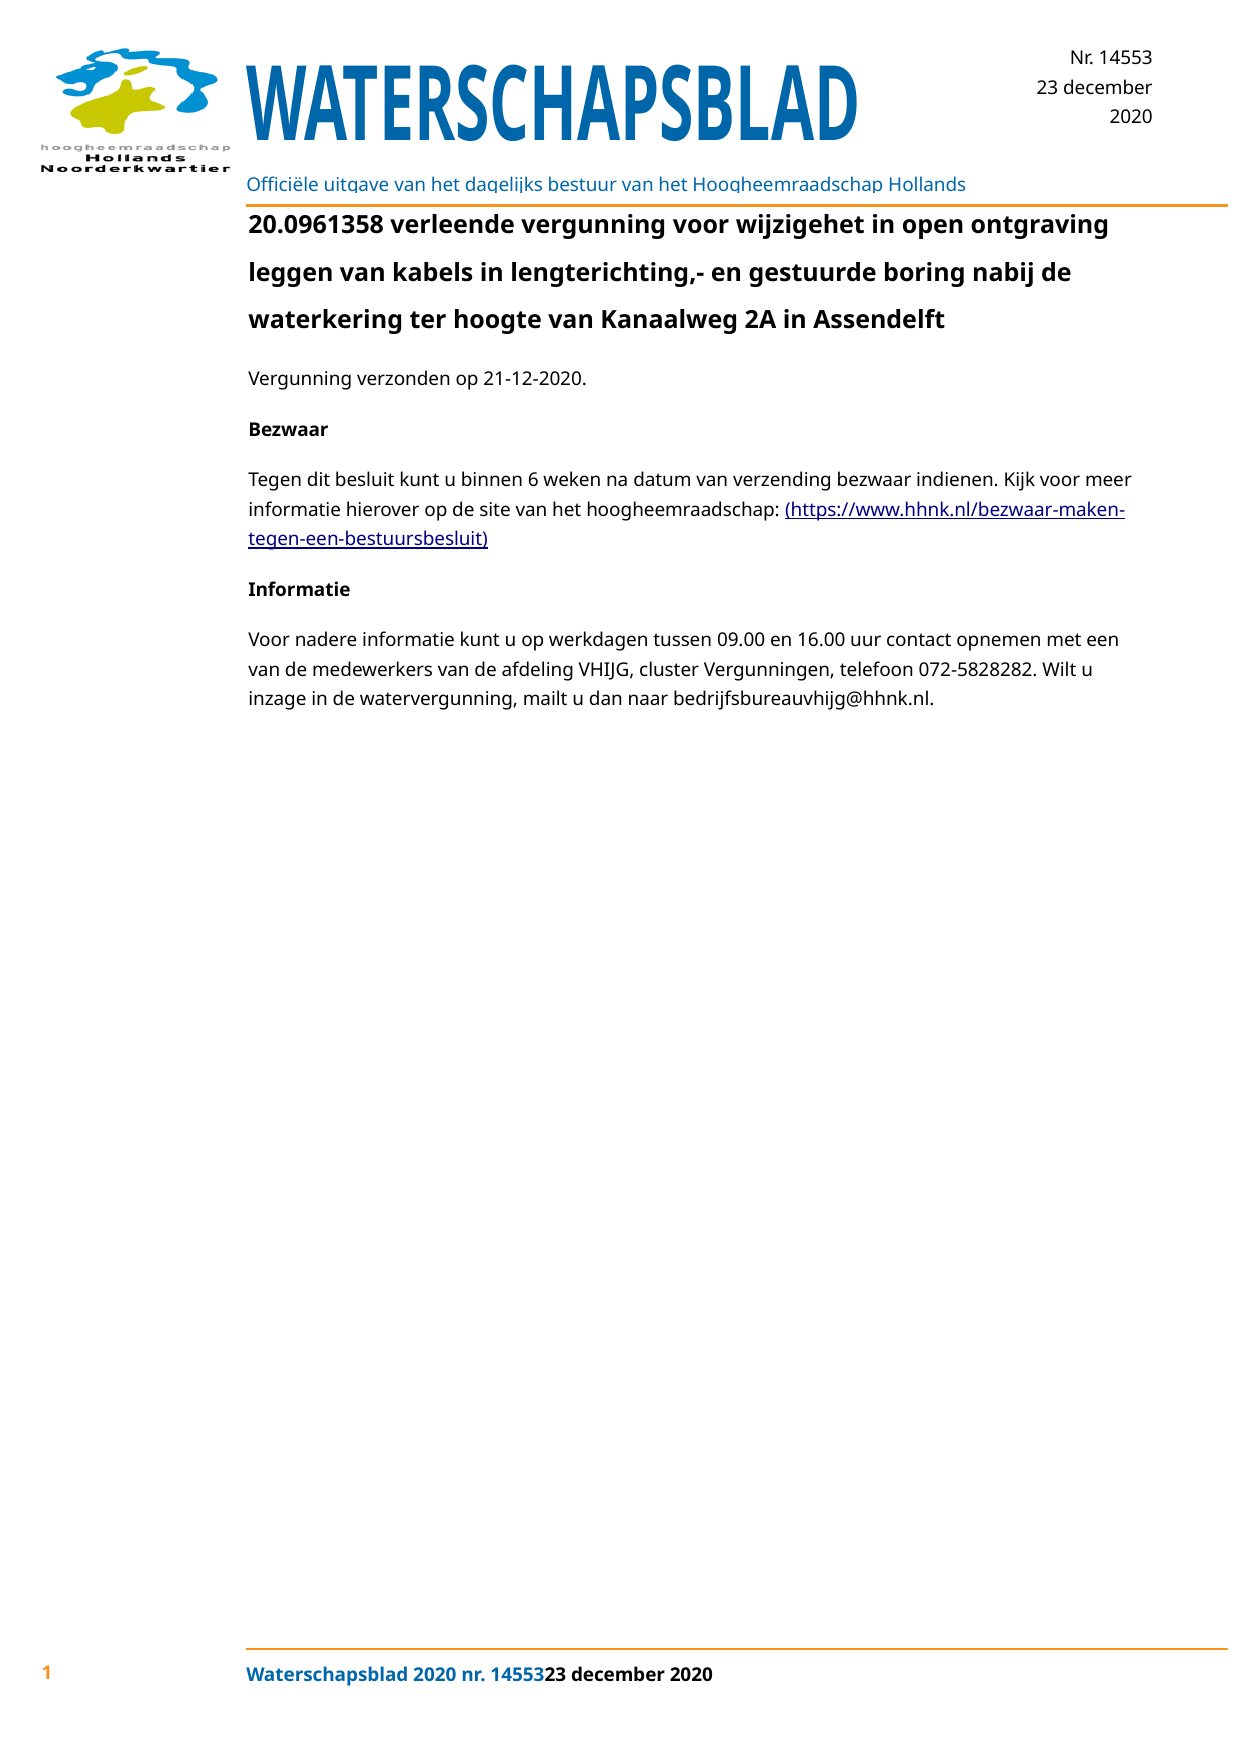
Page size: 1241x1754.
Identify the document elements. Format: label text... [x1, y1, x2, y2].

text Voor nadere informatie kunt u op werkdagen tussen 09.00 en 16.00 uur contact opnemen met een van de medewerkers van de afdeling VHIJG, cluster Vergunningen, telefoon 072-5828282. Wilt u inzage in de watervergunning, mailt u dan naar bedrijfsbureauvhijg@hhnk.nl. [248, 626, 1152, 711]
text Vergunning verzonden op 21-12-2020. [248, 366, 1152, 391]
text 20.0961358 verleende vergunning voor wijzigehet in open ontgraving leggen van kabels in lengterichting,- en gestuurde boring nabij de waterkering ter hoogte van Kanaalweg 2A in Assendelft [248, 207, 1152, 336]
text Informatie [248, 576, 1152, 602]
text Bezwaar [248, 416, 1152, 442]
text Tegen dit besluit kunt u binnen 6 weken na datum van verzending bezwaar indienen. Kijk voor meer informatie hierover op de site van het hoogheemraadschap: (https://www.hhnk.nl/bezwaar-maken-tegen-een-bestuursbesluit) [248, 466, 1152, 551]
picture [41, 47, 231, 172]
